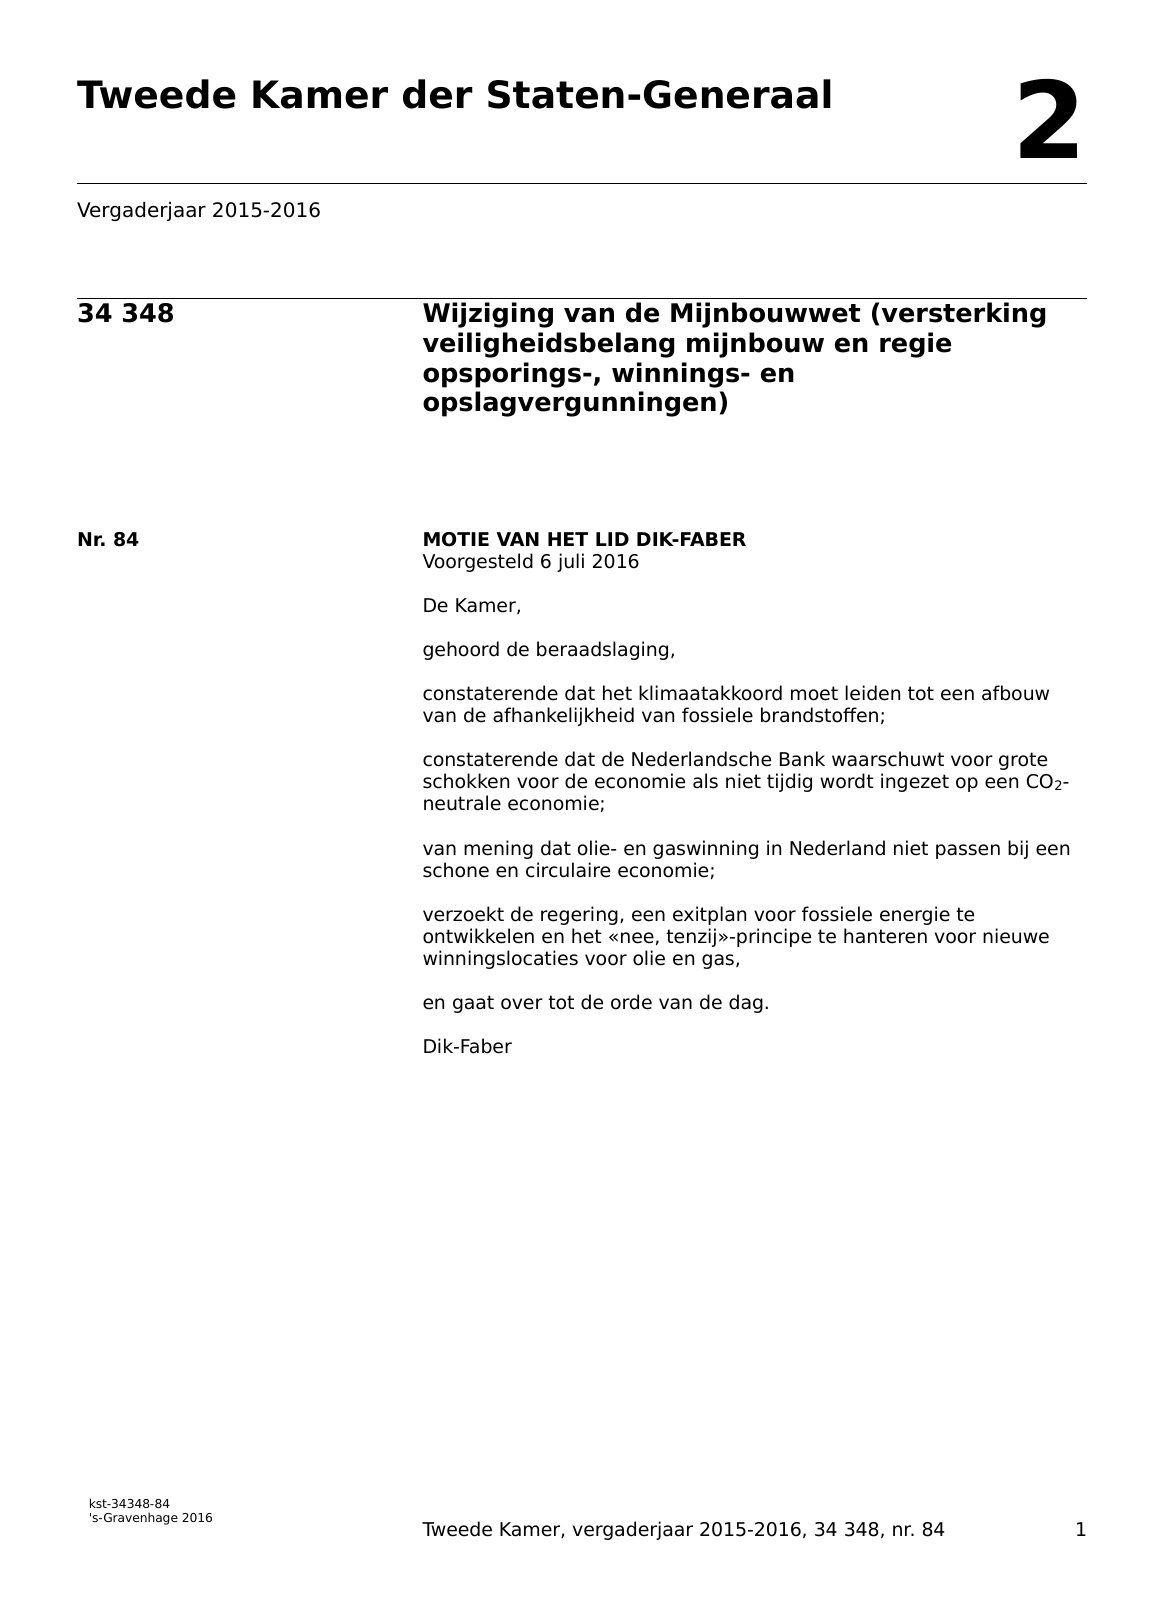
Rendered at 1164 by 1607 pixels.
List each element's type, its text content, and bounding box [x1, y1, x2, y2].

text van mening dat olie- en gaswinning in Nederland niet passen bij een schone en circulaire economie; [422, 837, 1087, 881]
text gehoord de beraadslaging, [422, 639, 1087, 661]
text verzoekt de regering, een exitplan voor fossiele energie te ontwikkelen en het «nee, tenzij»-principe te hanteren voor nieuwe winningslocaties voor olie en gas, [422, 904, 1087, 969]
text De Kamer, [422, 595, 1087, 617]
text constaterende dat de Nederlandsche Bank waarschuwt voor grote schokken voor de economie als niet tijdig wordt ingezet op een CO2-neutrale economie; [422, 749, 1087, 815]
text en gaat over tot de orde van de dag. [422, 992, 1087, 1014]
text Dik-Faber [422, 1036, 1087, 1058]
text 's-Gravenhage 2016 [88, 1511, 323, 1525]
table_header 2 [886, 59, 1087, 183]
table_header Tweede Kamer der Staten-Generaal [77, 59, 886, 183]
subtitle 34 348 Wijziging van de Mijnbouwwet (versterking veiligheidsbelang mijnbouw en regie opsporings-, winnings- en opslagvergunningen) [77, 299, 1087, 418]
text constaterende dat het klimaatakkoord moet leiden tot een afbouw van de afhankelijkheid van fossiele brandstoffen; [422, 683, 1087, 727]
subtitle Nr. 84 MOTIE VAN HET LID DIK-FABER [77, 529, 1087, 551]
table_cell Vergaderjaar 2015-2016 [77, 184, 1087, 298]
text Voorgesteld 6 juli 2016 [422, 551, 1087, 573]
text kst-34348-84 [88, 1497, 323, 1511]
